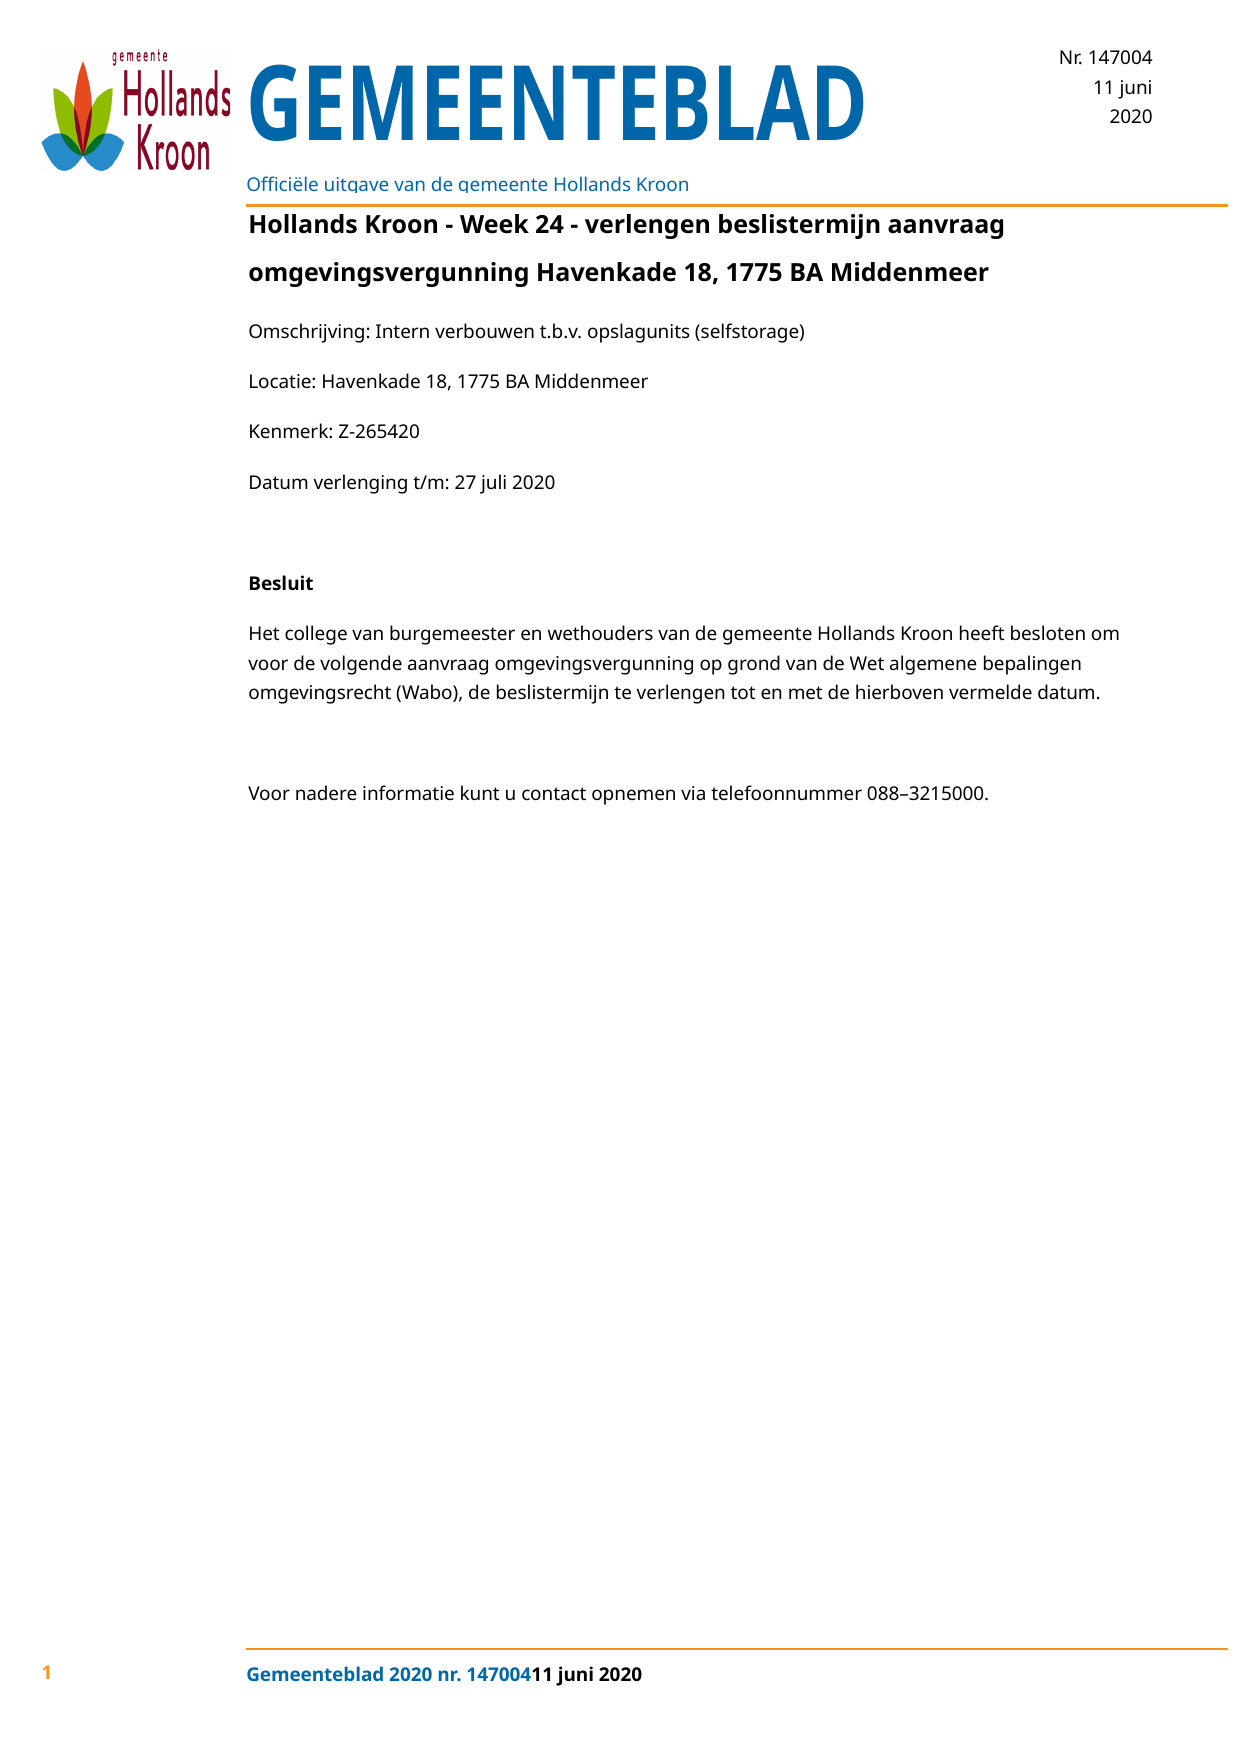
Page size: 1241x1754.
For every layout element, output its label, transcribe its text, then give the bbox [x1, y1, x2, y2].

text Datum verlenging t/m: 27 juli 2020 [248, 469, 1152, 495]
text Het college van burgemeester en wethouders van de gemeente Hollands Kroon heeft besloten om voor de volgende aanvraag omgevingsvergunning op grond van de Wet algemene bepalingen omgevingsrecht (Wabo), de beslistermijn te verlengen tot en met de hierboven vermelde datum. [248, 620, 1152, 705]
picture [41, 47, 231, 172]
text Omschrijving: Intern verbouwen t.b.v. opslagunits (selfstorage) [248, 318, 1152, 344]
text Besluit [248, 570, 1152, 596]
text Hollands Kroon - Week 24 - verlengen beslistermijn aanvraag omgevingsvergunning Havenkade 18, 1775 BA Middenmeer [248, 207, 1152, 288]
text Kenmerk: Z-265420 [248, 419, 1152, 444]
text Voor nadere informatie kunt u contact opnemen via telefoonnummer 088–3215000. [248, 780, 1152, 806]
text Locatie: Havenkade 18, 1775 BA Middenmeer [248, 368, 1152, 394]
